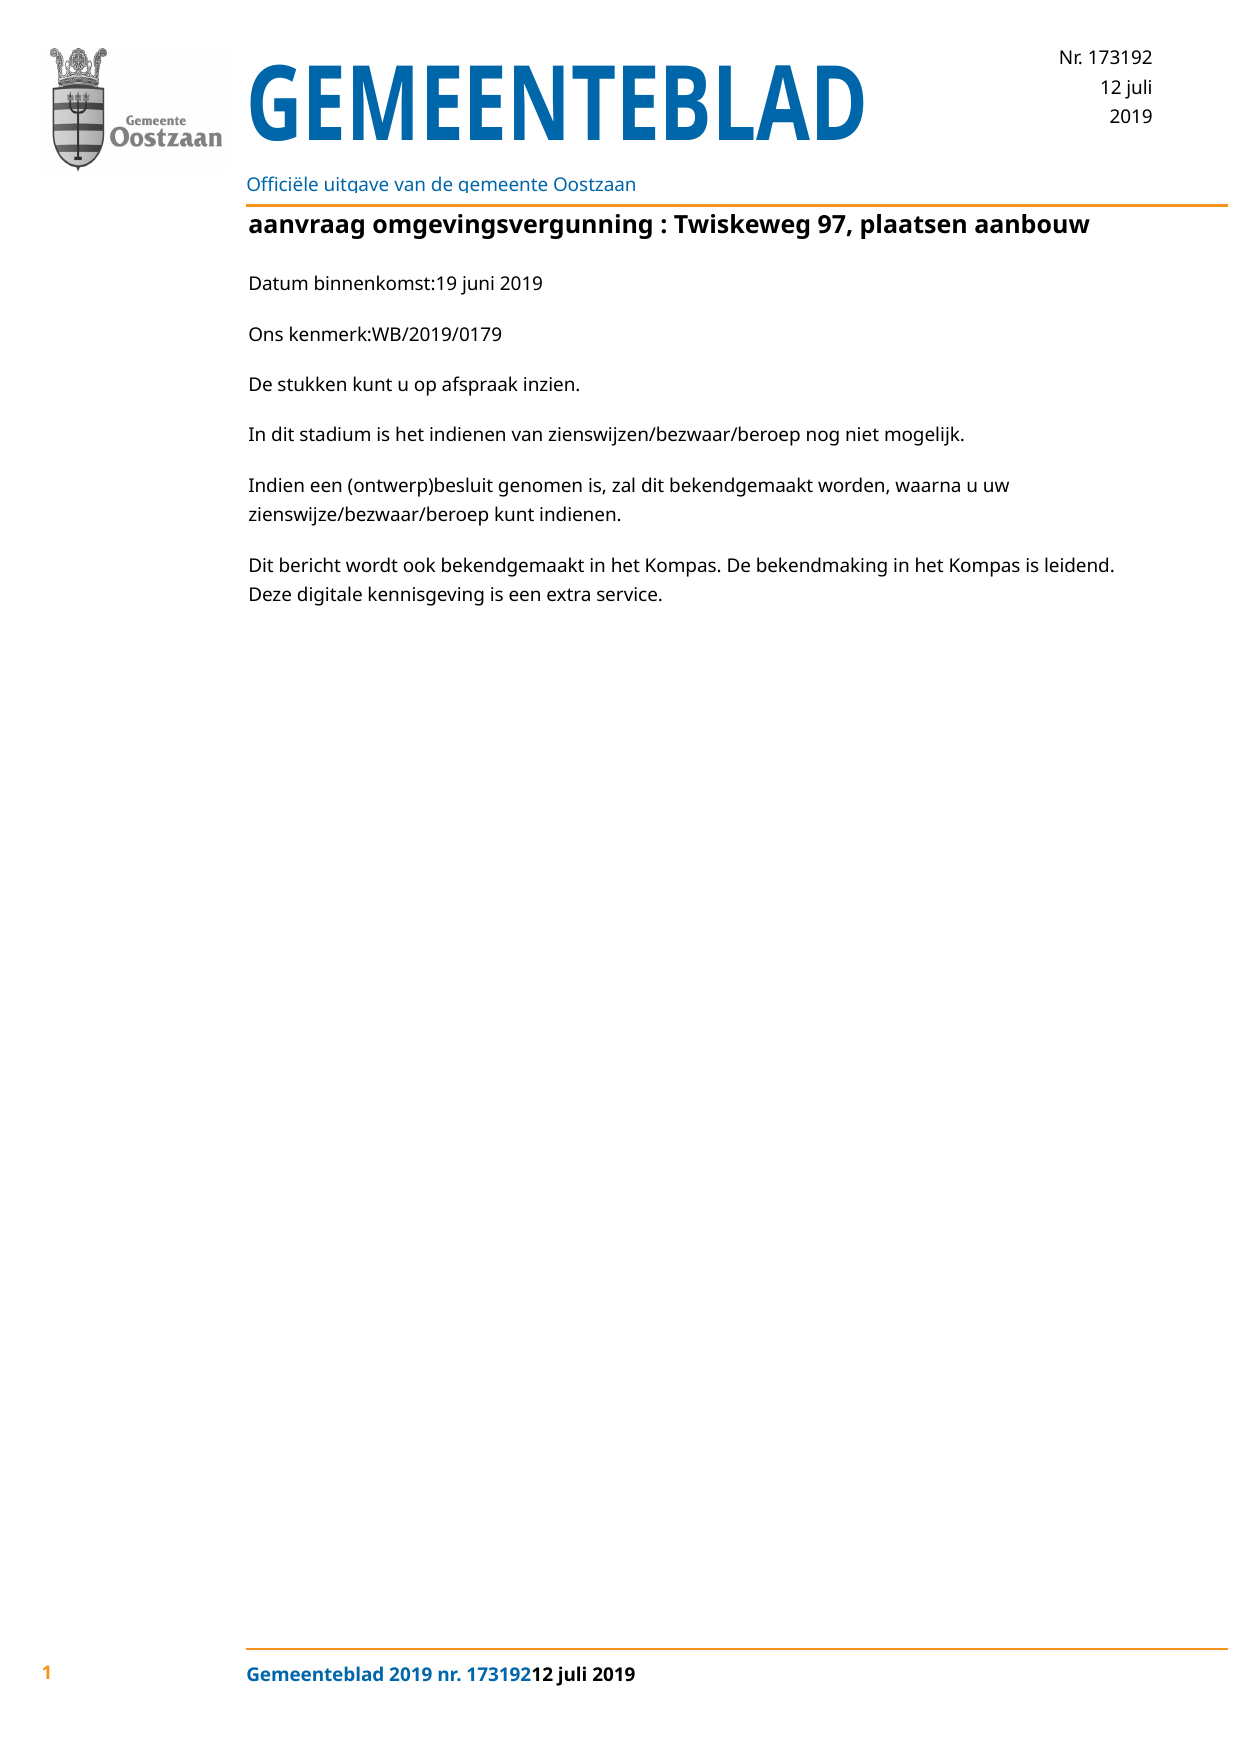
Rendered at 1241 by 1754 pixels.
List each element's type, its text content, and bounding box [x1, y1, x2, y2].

text Datum binnenkomst:19 juni 2019 [248, 270, 1152, 296]
text In dit stadium is het indienen van zienswijzen/bezwaar/beroep nog niet mogelijk. [248, 422, 1152, 447]
text Dit bericht wordt ook bekendgemaakt in het Kompas. De bekendmaking in het Kompas is leidend. Deze digitale kennisgeving is een extra service. [248, 552, 1152, 607]
text Indien een (ontwerp)besluit genomen is, zal dit bekendgemaakt worden, waarna u uw zienswijze/bezwaar/beroep kunt indienen. [248, 472, 1152, 527]
text aanvraag omgevingsvergunning : Twiskeweg 97, plaatsen aanbouw [248, 207, 1152, 241]
text De stukken kunt u op afspraak inzien. [248, 371, 1152, 397]
text Ons kenmerk:WB/2019/0179 [248, 321, 1152, 346]
picture [41, 47, 231, 172]
